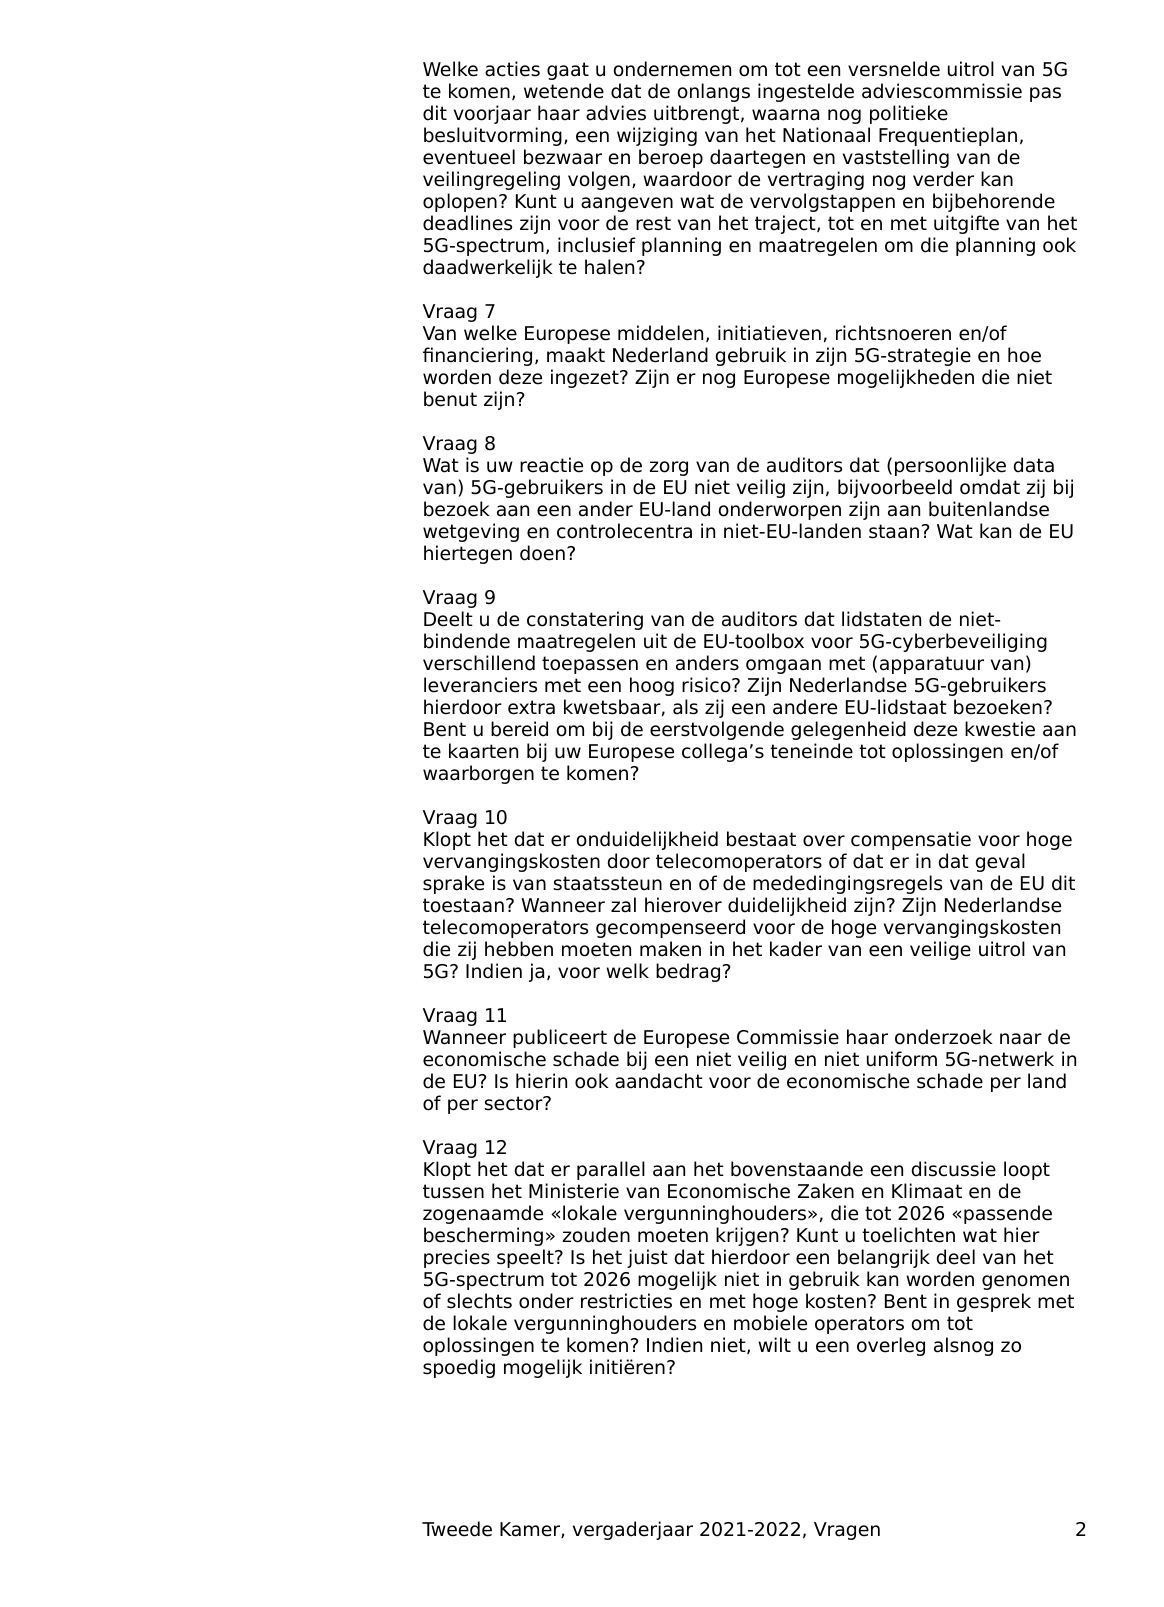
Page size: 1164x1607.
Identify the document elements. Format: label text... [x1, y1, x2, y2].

text Wat is uw reactie op de zorg van de auditors dat (persoonlijke data van) 5G-gebruikers in de EU niet veilig zijn, bijvoorbeeld omdat zij bij bezoek aan een ander EU-land onderworpen zijn aan buitenlandse wetgeving en controlecentra in niet-EU-landen staan? Wat kan de EU hiertegen doen? [422, 455, 1087, 565]
text Welke acties gaat u ondernemen om tot een versnelde uitrol van 5G te komen, wetende dat de onlangs ingestelde adviescommissie pas dit voorjaar haar advies uitbrengt, waarna nog politieke besluitvorming, een wijziging van het Nationaal Frequentieplan, eventueel bezwaar en beroep daartegen en vaststelling van de veilingregeling volgen, waardoor de vertraging nog verder kan oplopen? Kunt u aangeven wat de vervolgstappen en bijbehorende deadlines zijn voor de rest van het traject, tot en met uitgifte van het 5G-spectrum, inclusief planning en maatregelen om die planning ook daadwerkelijk te halen? [422, 59, 1087, 279]
text Vraag 7 [422, 301, 1087, 323]
text Vraag 12 [422, 1137, 1087, 1159]
text Vraag 9 [422, 587, 1087, 609]
text Klopt het dat er onduidelijkheid bestaat over compensatie voor hoge vervangingskosten door telecomoperators of dat er in dat geval sprake is van staatssteun en of de mededingingsregels van de EU dit toestaan? Wanneer zal hierover duidelijkheid zijn? Zijn Nederlandse telecomoperators gecompenseerd voor de hoge vervangingskosten die zij hebben moeten maken in het kader van een veilige uitrol van 5G? Indien ja, voor welk bedrag? [422, 829, 1087, 983]
text Van welke Europese middelen, initiatieven, richtsnoeren en/of financiering, maakt Nederland gebruik in zijn 5G-strategie en hoe worden deze ingezet? Zijn er nog Europese mogelijkheden die niet benut zijn? [422, 323, 1087, 411]
text Vraag 11 [422, 1005, 1087, 1027]
text Vraag 8 [422, 433, 1087, 455]
text Wanneer publiceert de Europese Commissie haar onderzoek naar de economische schade bij een niet veilig en niet uniform 5G-netwerk in de EU? Is hierin ook aandacht voor de economische schade per land of per sector? [422, 1027, 1087, 1115]
text Klopt het dat er parallel aan het bovenstaande een discussie loopt tussen het Ministerie van Economische Zaken en Klimaat en de zogenaamde «lokale vergunninghouders», die tot 2026 «passende bescherming» zouden moeten krijgen? Kunt u toelichten wat hier precies speelt? Is het juist dat hierdoor een belangrijk deel van het 5G-spectrum tot 2026 mogelijk niet in gebruik kan worden genomen of slechts onder restricties en met hoge kosten? Bent in gesprek met de lokale vergunninghouders en mobiele operators om tot oplossingen te komen? Indien niet, wilt u een overleg alsnog zo spoedig mogelijk initiëren? [422, 1159, 1087, 1379]
text Vraag 10 [422, 807, 1087, 829]
text Deelt u de constatering van de auditors dat lidstaten de niet-bindende maatregelen uit de EU-toolbox voor 5G-cyberbeveiliging verschillend toepassen en anders omgaan met (apparatuur van) leveranciers met een hoog risico? Zijn Nederlandse 5G-gebruikers hierdoor extra kwetsbaar, als zij een andere EU-lidstaat bezoeken? Bent u bereid om bij de eerstvolgende gelegenheid deze kwestie aan te kaarten bij uw Europese collega’s teneinde tot oplossingen en/of waarborgen te komen? [422, 609, 1087, 785]
